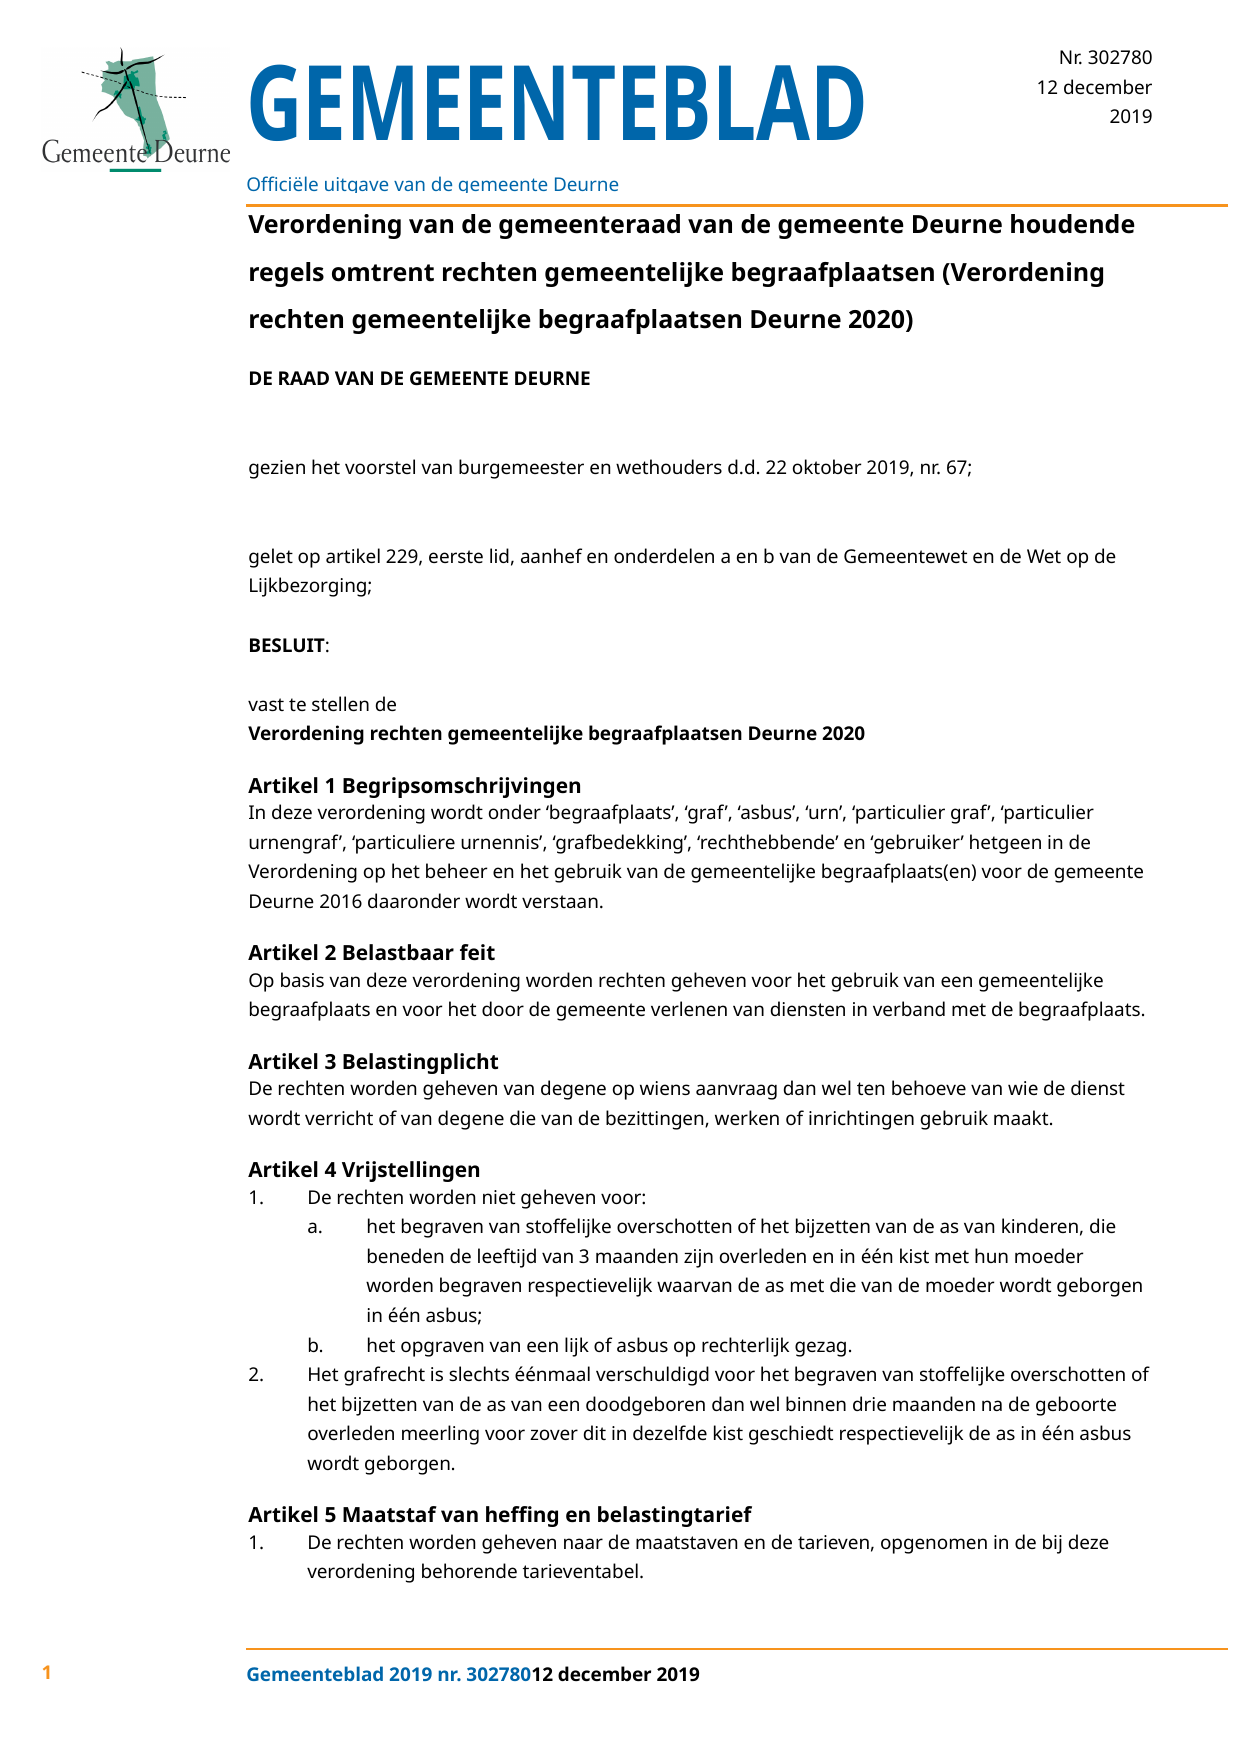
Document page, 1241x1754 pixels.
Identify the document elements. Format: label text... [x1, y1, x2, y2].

text Verordening rechten gemeentelijke begraafplaatsen Deurne 2020 [248, 721, 1152, 746]
text vast te stellen de [248, 691, 1152, 717]
list De rechten worden niet geheven voor: [248, 1184, 1152, 1209]
text Op basis van deze verordening worden rechten geheven voor het gebruik van een gemeentelijke begraafplaats en voor het door de gemeente verlenen van diensten in verband met de begraafplaats. [248, 967, 1152, 1022]
text Artikel 5 Maatstaf van heffing en belastingtarief [248, 1501, 1152, 1529]
text DE RAAD VAN DE GEMEENTE DEURNE [248, 366, 1152, 391]
list Het grafrecht is slechts éénmaal verschuldigd voor het begraven van stoffelijke overschotten of het bijzetten van de as van een doodgeboren dan wel binnen drie maanden na de geboorte overleden meerling voor zover dit in dezelfde kist geschiedt respectievelijk de as in één asbus wordt geborgen. [248, 1361, 1152, 1476]
list De rechten worden geheven naar de maatstaven en de tarieven, opgenomen in de bij deze verordening behorende tarieventabel. [248, 1529, 1152, 1584]
text Verordening van de gemeenteraad van de gemeente Deurne houdende regels omtrent rechten gemeentelijke begraafplaatsen (Verordening rechten gemeentelijke begraafplaatsen Deurne 2020) [248, 207, 1152, 336]
list het opgraven van een lijk of asbus op rechterlijk gezag. [307, 1332, 1152, 1357]
text gelet op artikel 229, eerste lid, aanhef en onderdelen a en b van de Gemeentewet en de Wet op de Lijkbezorging; [248, 543, 1152, 598]
text Artikel 4 Vrijstellingen [248, 1155, 1152, 1184]
text In deze verordening wordt onder ‘begraafplaats’, ‘graf’, ‘asbus’, ‘urn’, ‘particulier graf’, ‘particulier urnengraf’, ‘particuliere urnennis’, ‘grafbedekking’, ‘rechthebbende’ en ‘gebruiker’ hetgeen in de Verordening op het beheer en het gebruik van de gemeentelijke begraafplaats(en) voor de gemeente Deurne 2016 daaronder wordt verstaan. [248, 799, 1152, 914]
text Artikel 1 Begripsomschrijvingen [248, 771, 1152, 799]
text BESLUIT: [248, 632, 1152, 657]
text Artikel 2 Belastbaar feit [248, 938, 1152, 967]
text De rechten worden geheven van degene op wiens aanvraag dan wel ten behoeve van wie de dienst wordt verricht of van degene die van de bezittingen, werken of inrichtingen gebruik maakt. [248, 1075, 1152, 1131]
picture [41, 47, 231, 172]
text Artikel 3 Belastingplicht [248, 1047, 1152, 1075]
text gezien het voorstel van burgemeester en wethouders d.d. 22 oktober 2019, nr. 67; [248, 454, 1152, 480]
list het begraven van stoffelijke overschotten of het bijzetten van de as van kinderen, die beneden de leeftijd van 3 maanden zijn overleden en in één kist met hun moeder worden begraven respectievelijk waarvan de as met die van de moeder wordt geborgen in één asbus; [307, 1213, 1152, 1328]
